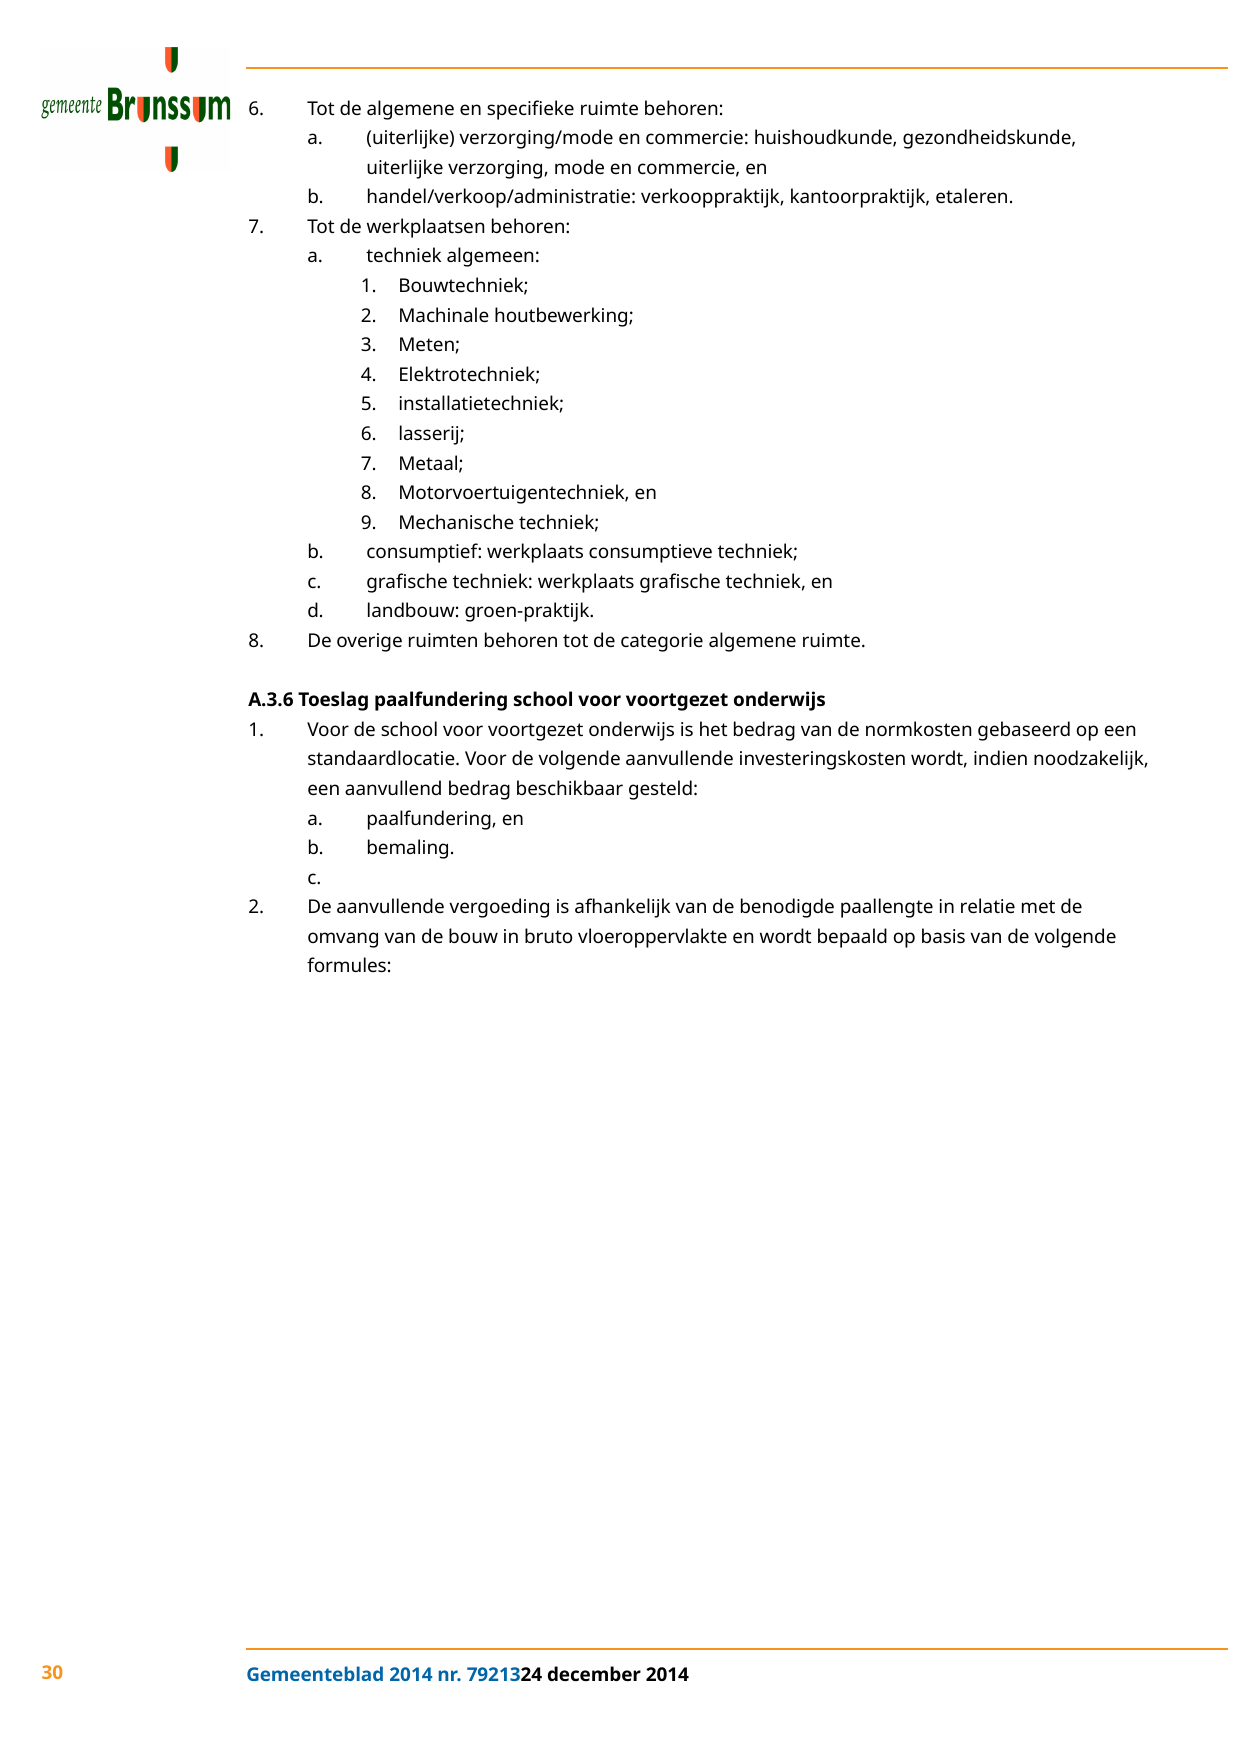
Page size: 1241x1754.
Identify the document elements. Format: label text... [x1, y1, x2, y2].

list techniek algemeen: [307, 243, 1152, 268]
list Mechanische techniek; [361, 509, 1152, 535]
list Elektrotechniek; [361, 361, 1152, 387]
list Bouwtechniek; [361, 272, 1152, 298]
list paalfundering, en [307, 805, 1152, 831]
list (uiterlijke) verzorging/mode en commercie: huishoudkunde, gezondheidskunde, uiterlijke verzorging, mode en commercie, en [307, 124, 1152, 180]
list Meten; [361, 331, 1152, 357]
list lasserij; [361, 420, 1152, 446]
list bemaling. [307, 834, 1152, 860]
list grafische techniek: werkplaats grafische techniek, en [307, 568, 1152, 594]
list De aanvullende vergoeding is afhankelijk van de benodigde paallengte in relatie met de omvang van de bouw in bruto vloeroppervlakte en wordt bepaald op basis van de volgende formules: [248, 893, 1152, 978]
list Metaal; [361, 450, 1152, 476]
list Motorvoertuigentechniek, en [361, 479, 1152, 505]
list installatietechniek; [361, 391, 1152, 416]
list consumptief: werkplaats consumptieve techniek; [307, 538, 1152, 564]
list De overige ruimten behoren tot de categorie algemene ruimte. [248, 627, 1152, 653]
list Voor de school voor voortgezet onderwijs is het bedrag van de normkosten gebaseerd op een standaardlocatie. Voor de volgende aanvullende investeringskosten wordt, indien noodzakelijk, een aanvullend bedrag beschikbaar gesteld: [248, 716, 1152, 801]
text A.3.6 Toeslag paalfundering school voor voortgezet onderwijs [248, 686, 1152, 712]
list Tot de algemene en specifieke ruimte behoren: [248, 95, 1152, 121]
list Machinale houtbewerking; [361, 302, 1152, 328]
list landbouw: groen-praktijk. [307, 598, 1152, 623]
list handel/verkoop/administratie: verkooppraktijk, kantoorpraktijk, etaleren. [307, 183, 1152, 209]
picture [41, 47, 231, 172]
list Tot de werkplaatsen behoren: [248, 213, 1152, 239]
